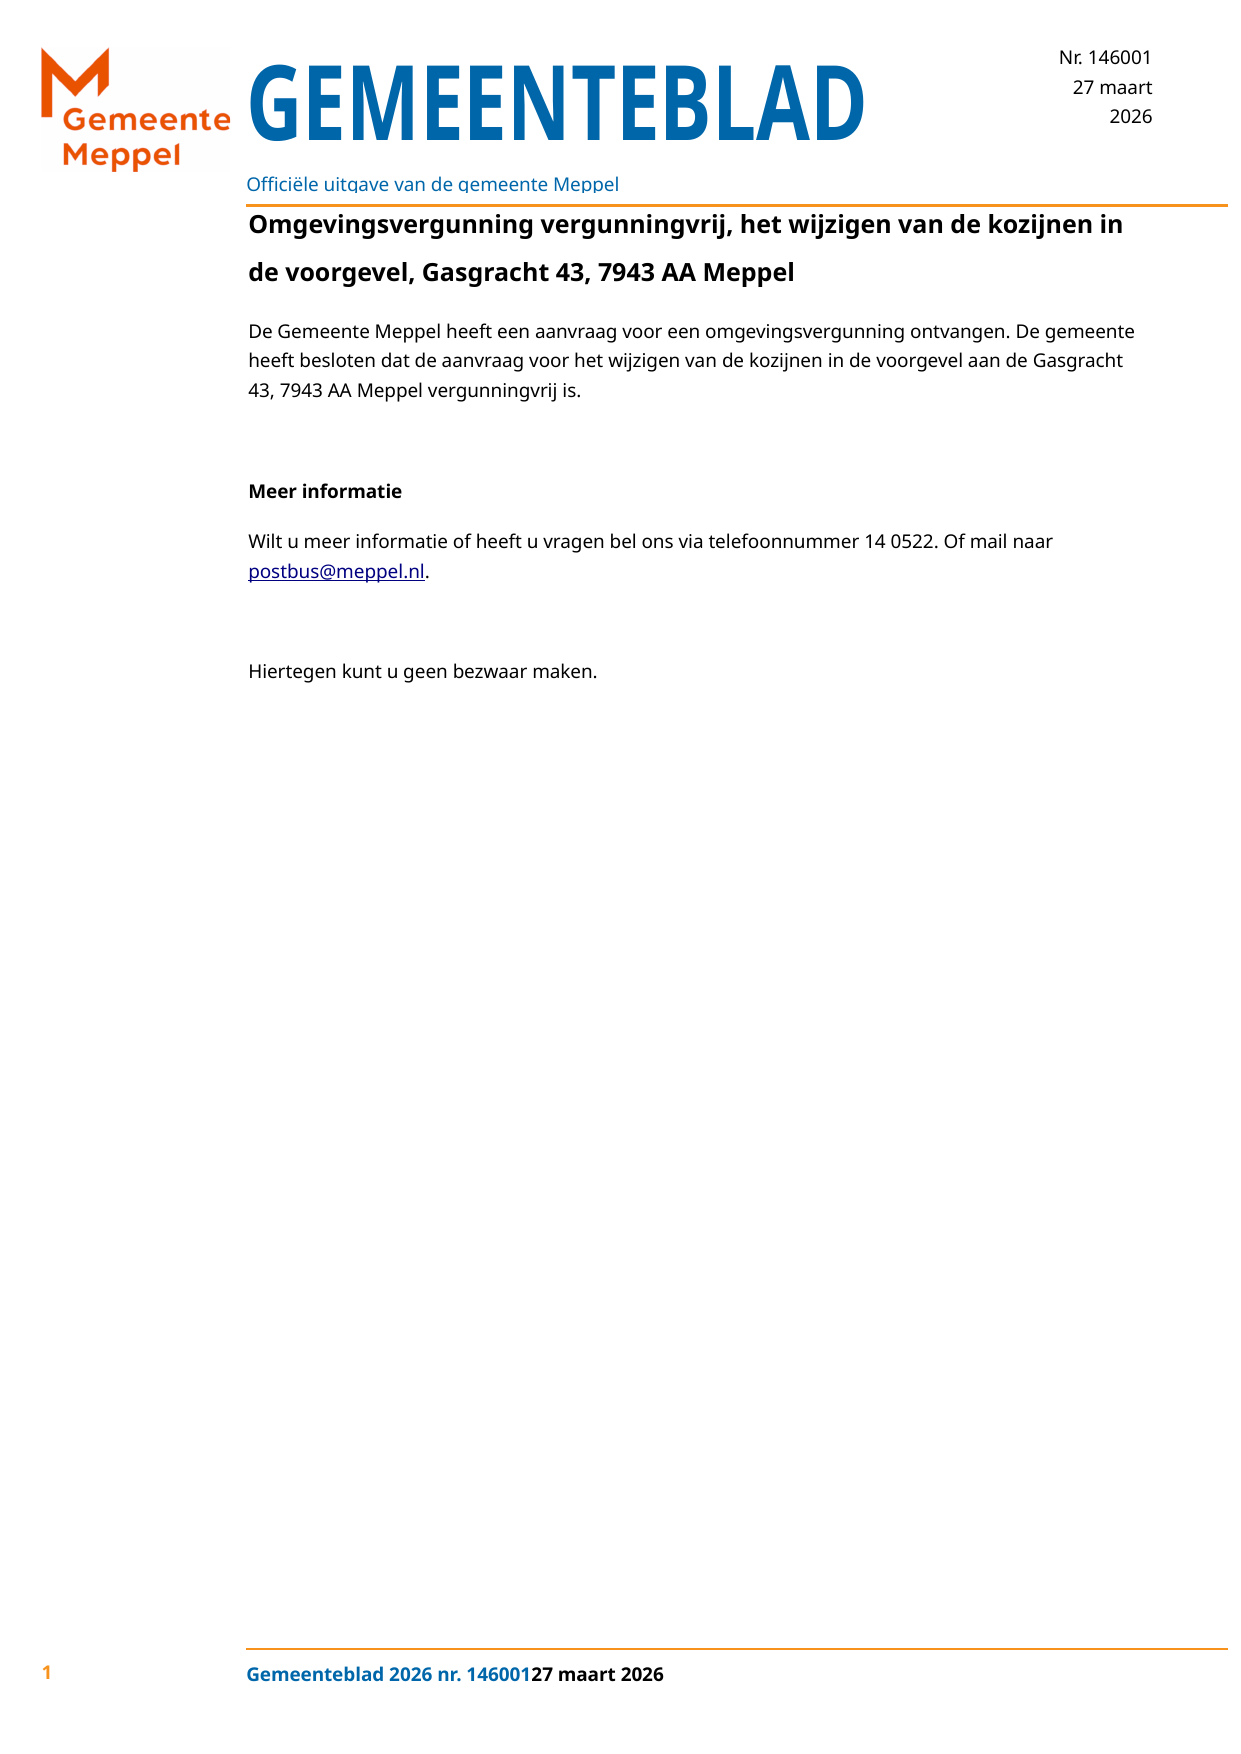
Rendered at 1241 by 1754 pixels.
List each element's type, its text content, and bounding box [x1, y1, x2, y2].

text Hiertegen kunt u geen bezwaar maken. [248, 659, 1152, 684]
text De Gemeente Meppel heeft een aanvraag voor een omgevingsvergunning ontvangen. De gemeente heeft besloten dat de aanvraag voor het wijzigen van de kozijnen in de voorgevel aan de Gasgracht 43, 7943 AA Meppel vergunningvrij is. [248, 318, 1152, 403]
picture [41, 47, 231, 172]
text Meer informatie [248, 478, 1152, 504]
text Omgevingsvergunning vergunningvrij, het wijzigen van de kozijnen in de voorgevel, Gasgracht 43, 7943 AA Meppel [248, 207, 1152, 288]
text Wilt u meer informatie of heeft u vragen bel ons via telefoonnummer 14 0522. Of mail naar postbus@meppel.nl. [248, 528, 1152, 584]
